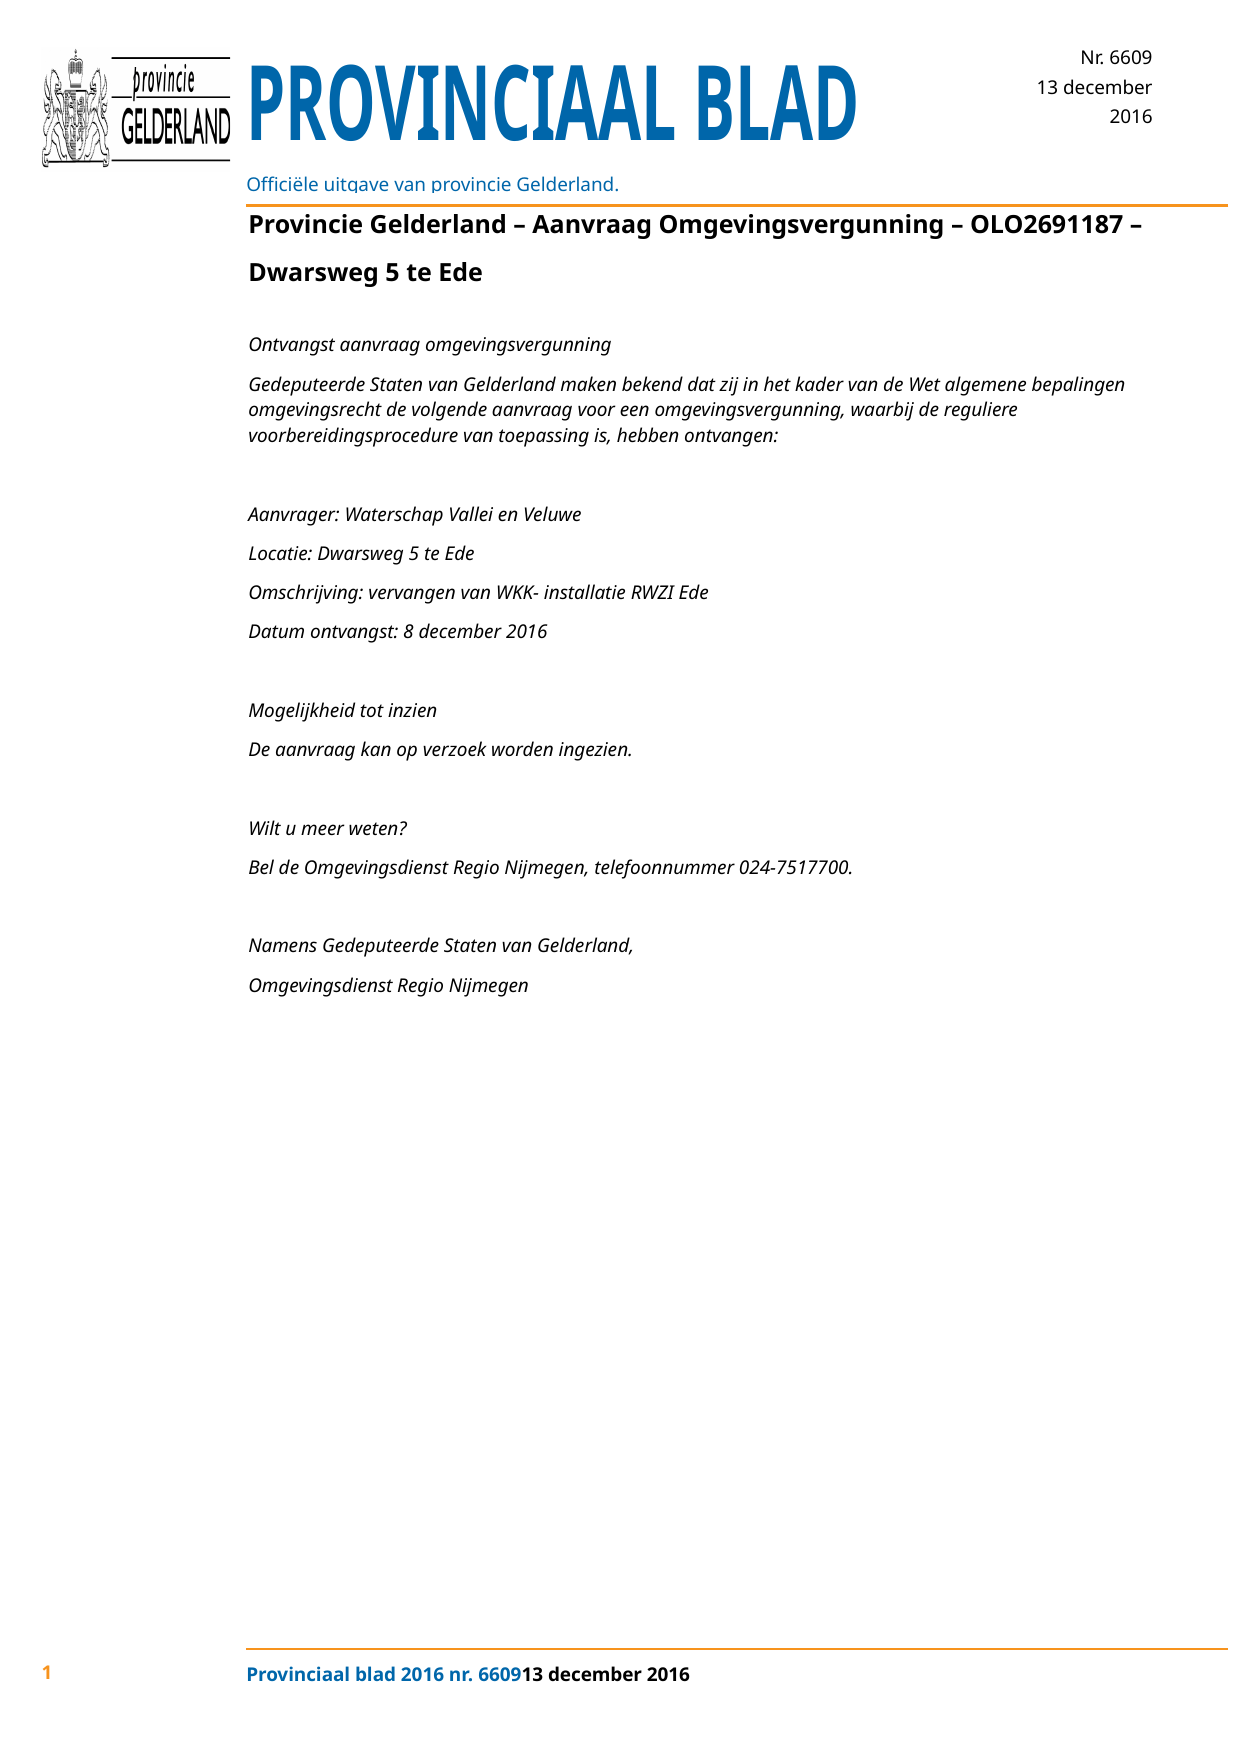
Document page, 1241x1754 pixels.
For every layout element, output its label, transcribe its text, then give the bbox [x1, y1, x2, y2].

text Ontvangst aanvraag omgevingsvergunning [248, 331, 1152, 357]
text Omgevingsdienst Regio Nijmegen [248, 972, 1152, 998]
text Mogelijkheid tot inzien [248, 697, 1152, 723]
text Wilt u meer weten? [248, 815, 1152, 841]
text Datum ontvangst: 8 december 2016 [248, 618, 1152, 644]
text Aanvrager: Waterschap Vallei en Veluwe [248, 501, 1152, 526]
text Namens Gedeputeerde Staten van Gelderland, [248, 933, 1152, 958]
text Provincie Gelderland – Aanvraag Omgevingsvergunning – OLO2691187 – Dwarsweg 5 te Ede [248, 207, 1152, 288]
text De aanvraag kan op verzoek worden ingezien. [248, 736, 1152, 762]
text Gedeputeerde Staten van Gelderland maken bekend dat zij in het kader van de Wet algemene bepalingen omgevingsrecht de volgende aanvraag voor een omgevingsvergunning, waarbij de reguliere voorbereidingsprocedure van toepassing is, hebben ontvangen: [248, 371, 1152, 448]
picture [41, 47, 231, 172]
text Omschrijving: vervangen van WKK- installatie RWZI Ede [248, 579, 1152, 605]
text Locatie: Dwarsweg 5 te Ede [248, 540, 1152, 566]
text Bel de Omgevingsdienst Regio Nijmegen, telefoonnummer 024-7517700. [248, 854, 1152, 880]
